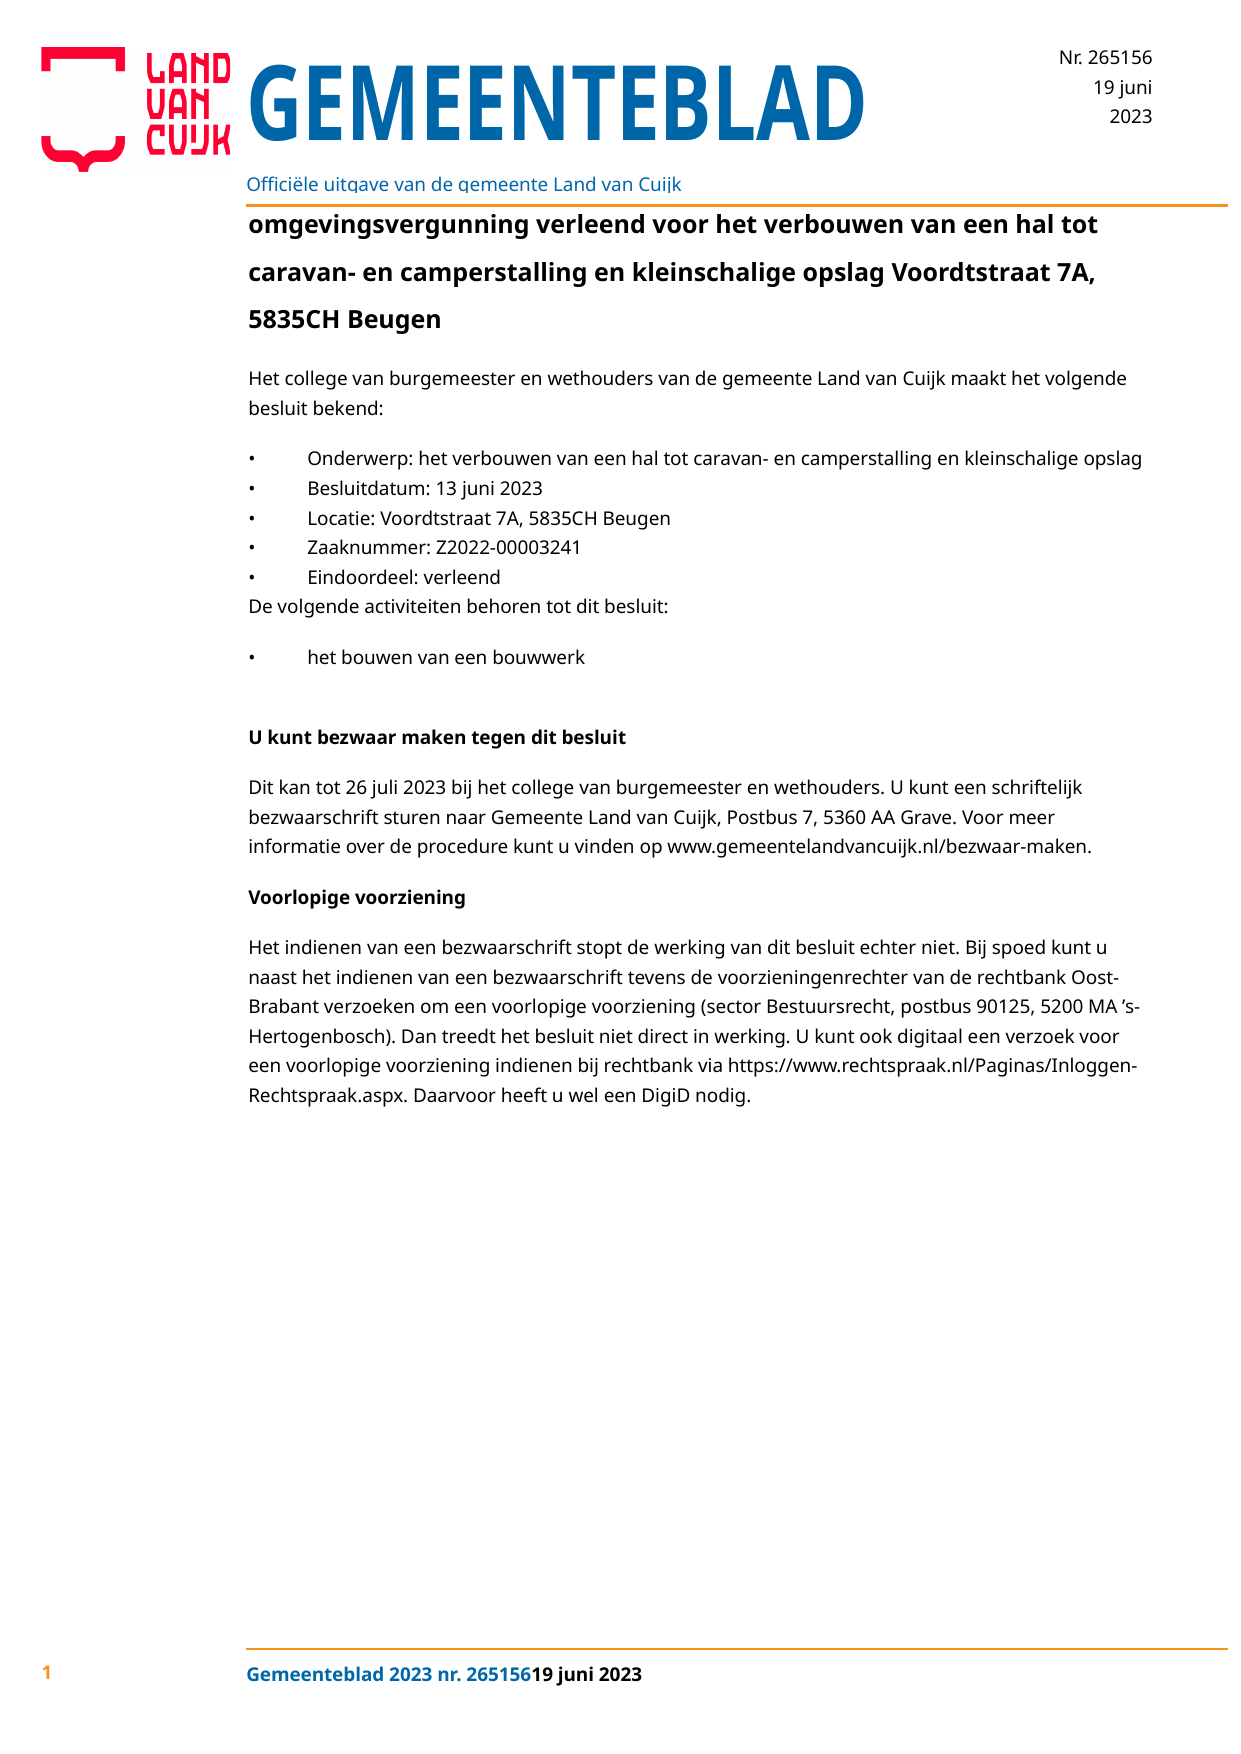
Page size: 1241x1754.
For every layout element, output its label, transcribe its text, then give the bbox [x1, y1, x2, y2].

text Het college van burgemeester en wethouders van de gemeente Land van Cuijk maakt het volgende besluit bekend: [248, 366, 1152, 421]
text De volgende activiteiten behoren tot dit besluit: [248, 593, 1152, 619]
list het bouwen van een bouwwerk [248, 644, 1152, 669]
list Onderwerp: het verbouwen van een hal tot caravan- en camperstalling en kleinschalige opslag [248, 446, 1152, 471]
text Het indienen van een bezwaarschrift stopt de werking van dit besluit echter niet. Bij spoed kunt u naast het indienen van een bezwaarschrift tevens de voorzieningenrechter van de rechtbank Oost-Brabant verzoeken om een voorlopige voorziening (sector Bestuursrecht, postbus 90125, 5200 MA ’s-Hertogenbosch). Dan treedt het besluit niet direct in werking. U kunt ook digitaal een verzoek voor een voorlopige voorziening indienen bij rechtbank via https://www.rechtspraak.nl/Paginas/Inloggen-Rechtspraak.aspx. Daarvoor heeft u wel een DigiD nodig. [248, 934, 1152, 1108]
text Voorlopige voorziening [248, 884, 1152, 909]
list Locatie: Voordtstraat 7A, 5835CH Beugen [248, 505, 1152, 530]
picture [41, 47, 231, 172]
text omgevingsvergunning verleend voor het verbouwen van een hal tot caravan- en camperstalling en kleinschalige opslag Voordtstraat 7A, 5835CH Beugen [248, 207, 1152, 336]
text U kunt bezwaar maken tegen dit besluit [248, 724, 1152, 749]
list Eindoordeel: verleend [248, 564, 1152, 589]
text Dit kan tot 26 juli 2023 bij het college van burgemeester en wethouders. U kunt een schriftelijk bezwaarschrift sturen naar Gemeente Land van Cuijk, Postbus 7, 5360 AA Grave. Voor meer informatie over de procedure kunt u vinden op www.gemeentelandvancuijk.nl/bezwaar-maken. [248, 774, 1152, 859]
list Zaaknummer: Z2022-00003241 [248, 534, 1152, 560]
list Besluitdatum: 13 juni 2023 [248, 475, 1152, 501]
